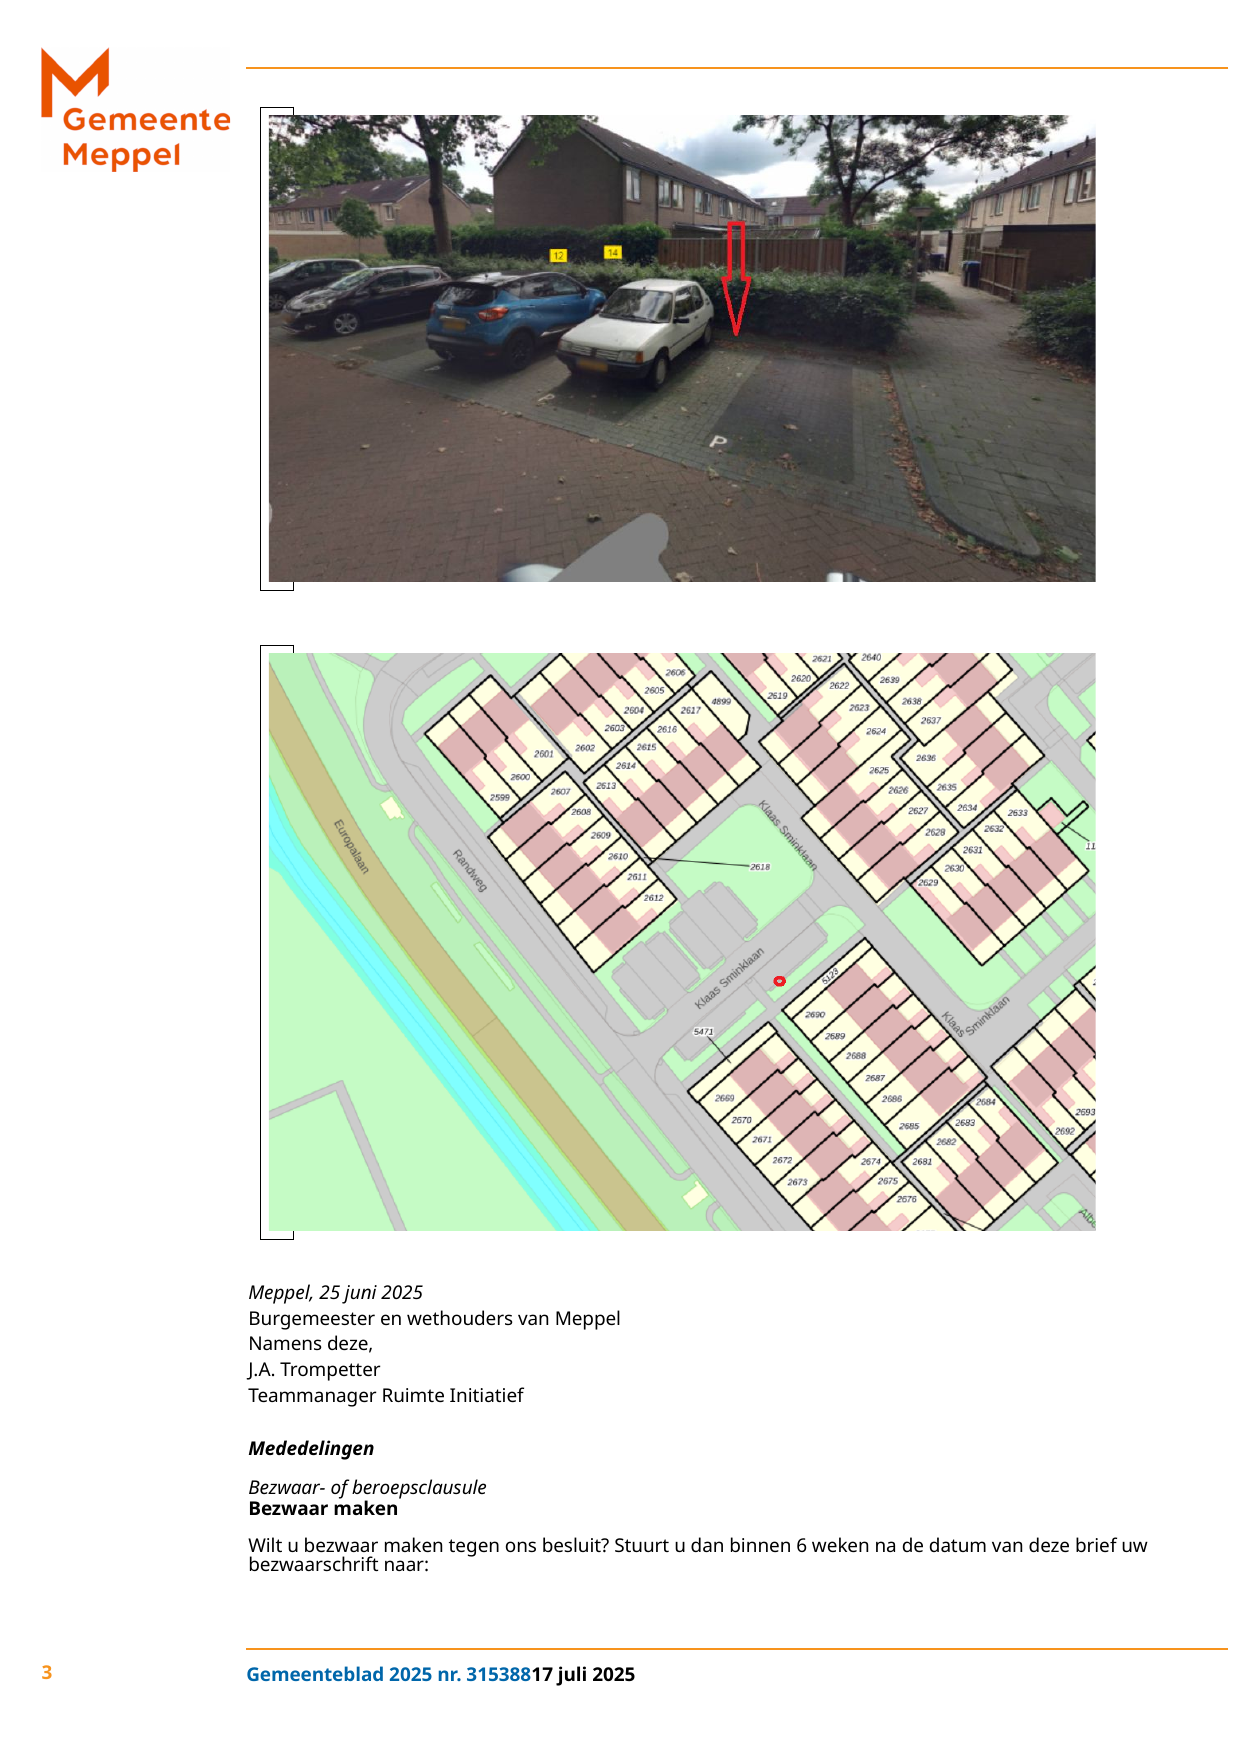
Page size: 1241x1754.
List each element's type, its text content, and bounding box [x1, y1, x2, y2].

text Bezwaar maken [248, 1500, 1152, 1519]
text Wilt u bezwaar maken tegen ons besluit? Stuurt u dan binnen 6 weken na de datum van deze brief uw bezwaarschrift naar: [248, 1537, 1152, 1575]
picture [41, 47, 231, 172]
text J.A. Trompetter [248, 1356, 1152, 1382]
text Bezwaar- of beroepsclausule [248, 1474, 1152, 1500]
text Teammanager Ruimte Initiatief [248, 1382, 1152, 1408]
text Meppel, 25 juni 2025 [248, 1279, 1152, 1305]
text Namens deze, [248, 1331, 1152, 1356]
text Burgemeester en wethouders van Meppel [248, 1305, 1152, 1331]
picture [268, 115, 1096, 582]
picture [268, 653, 1096, 1231]
text Mededelingen [248, 1435, 1152, 1461]
